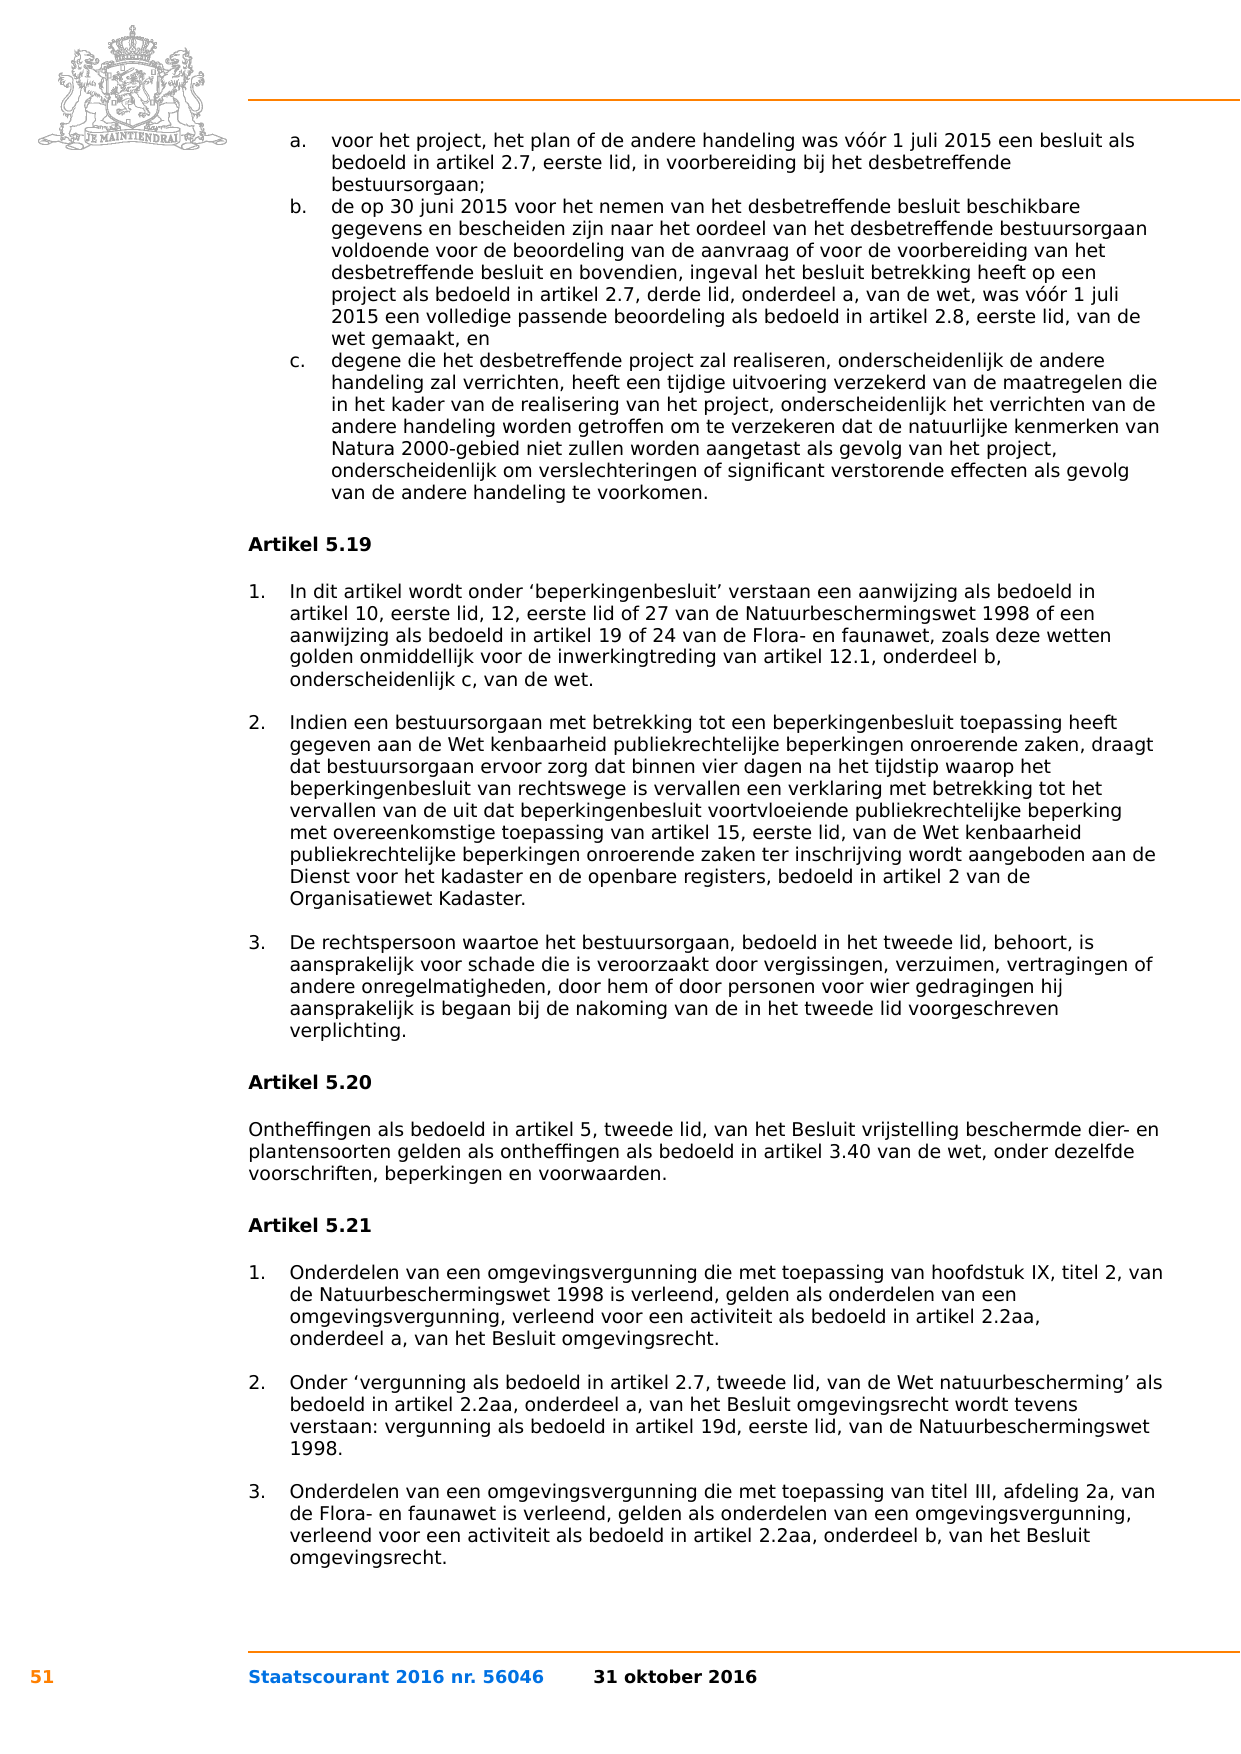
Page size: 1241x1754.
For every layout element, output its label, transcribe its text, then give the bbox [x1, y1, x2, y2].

picture [38, 25, 227, 150]
text 2. Indien een bestuursorgaan met betrekking tot een beperkingenbesluit toepassing heeft gegeven aan de Wet kenbaarheid publiekrechtelijke beperkingen onroerende zaken, draagt dat bestuursorgaan ervoor zorg dat binnen vier dagen na het tijdstip waarop het beperkingenbesluit van rechtswege is vervallen een verklaring met betrekking tot het vervallen van de uit dat beperkingenbesluit voortvloeiende publiekrechtelijke beperking met overeenkomstige toepassing van artikel 15, eerste lid, van de Wet kenbaarheid publiekrechtelijke beperkingen onroerende zaken ter inschrijving wordt aangeboden aan de Dienst voor het kadaster en de openbare registers, bedoeld in artikel 2 van de Organisatiewet Kadaster. [248, 712, 1163, 910]
text 1. In dit artikel wordt onder ‘beperkingenbesluit’ verstaan een aanwijzing als bedoeld in artikel 10, eerste lid, 12, eerste lid of 27 van de Natuurbeschermingswet 1998 of een aanwijzing als bedoeld in artikel 19 of 24 van de Flora- en faunawet, zoals deze wetten golden onmiddellijk voor de inwerkingtreding van artikel 12.1, onderdeel b, onderscheidenlijk c, van de wet. [248, 581, 1163, 690]
text Ontheffingen als bedoeld in artikel 5, tweede lid, van het Besluit vrijstelling beschermde dier- en plantensoorten gelden als ontheffingen als bedoeld in artikel 3.40 van de wet, onder dezelfde voorschriften, beperkingen en voorwaarden. [248, 1119, 1163, 1185]
text c. degene die het desbetreffende project zal realiseren, onderscheidenlijk de andere handeling zal verrichten, heeft een tijdige uitvoering verzekerd van de maatregelen die in het kader van de realisering van het project, onderscheidenlijk het verrichten van de andere handeling worden getroffen om te verzekeren dat de natuurlijke kenmerken van Natura 2000-gebied niet zullen worden aangetast als gevolg van het project, onderscheidenlijk om verslechteringen of significant verstorende effecten als gevolg van de andere handeling te voorkomen. [289, 350, 1163, 503]
subtitle Artikel 5.21 [248, 1215, 1163, 1237]
subtitle Artikel 5.20 [248, 1072, 1163, 1094]
text 1. Onderdelen van een omgevingsvergunning die met toepassing van hoofdstuk IX, titel 2, van de Natuurbeschermingswet 1998 is verleend, gelden als onderdelen van een omgevingsvergunning, verleend voor een activiteit als bedoeld in artikel 2.2aa, onderdeel a, van het Besluit omgevingsrecht. [248, 1262, 1163, 1350]
text 3. Onderdelen van een omgevingsvergunning die met toepassing van titel III, afdeling 2a, van de Flora- en faunawet is verleend, gelden als onderdelen van een omgevingsvergunning, verleend voor een activiteit als bedoeld in artikel 2.2aa, onderdeel b, van het Besluit omgevingsrecht. [248, 1481, 1163, 1569]
subtitle Artikel 5.19 [248, 533, 1163, 556]
text 3. De rechtspersoon waartoe het bestuursorgaan, bedoeld in het tweede lid, behoort, is aansprakelijk voor schade die is veroorzaakt door vergissingen, verzuimen, vertragingen of andere onregelmatigheden, door hem of door personen voor wier gedragingen hij aansprakelijk is begaan bij de nakoming van de in het tweede lid voorgeschreven verplichting. [248, 932, 1163, 1042]
text 2. Onder ‘vergunning als bedoeld in artikel 2.7, tweede lid, van de Wet natuurbescherming’ als bedoeld in artikel 2.2aa, onderdeel a, van het Besluit omgevingsrecht wordt tevens verstaan: vergunning als bedoeld in artikel 19d, eerste lid, van de Natuurbeschermingswet 1998. [248, 1372, 1163, 1459]
text a. voor het project, het plan of de andere handeling was vóór 1 juli 2015 een besluit als bedoeld in artikel 2.7, eerste lid, in voorbereiding bij het desbetreffende bestuursorgaan; [289, 130, 1163, 196]
text b. de op 30 juni 2015 voor het nemen van het desbetreffende besluit beschikbare gegevens en bescheiden zijn naar het oordeel van het desbetreffende bestuursorgaan voldoende voor de beoordeling van de aanvraag of voor de voorbereiding van het desbetreffende besluit en bovendien, ingeval het besluit betrekking heeft op een project als bedoeld in artikel 2.7, derde lid, onderdeel a, van de wet, was vóór 1 juli 2015 een volledige passende beoordeling als bedoeld in artikel 2.8, eerste lid, van de wet gemaakt, en [289, 196, 1163, 350]
